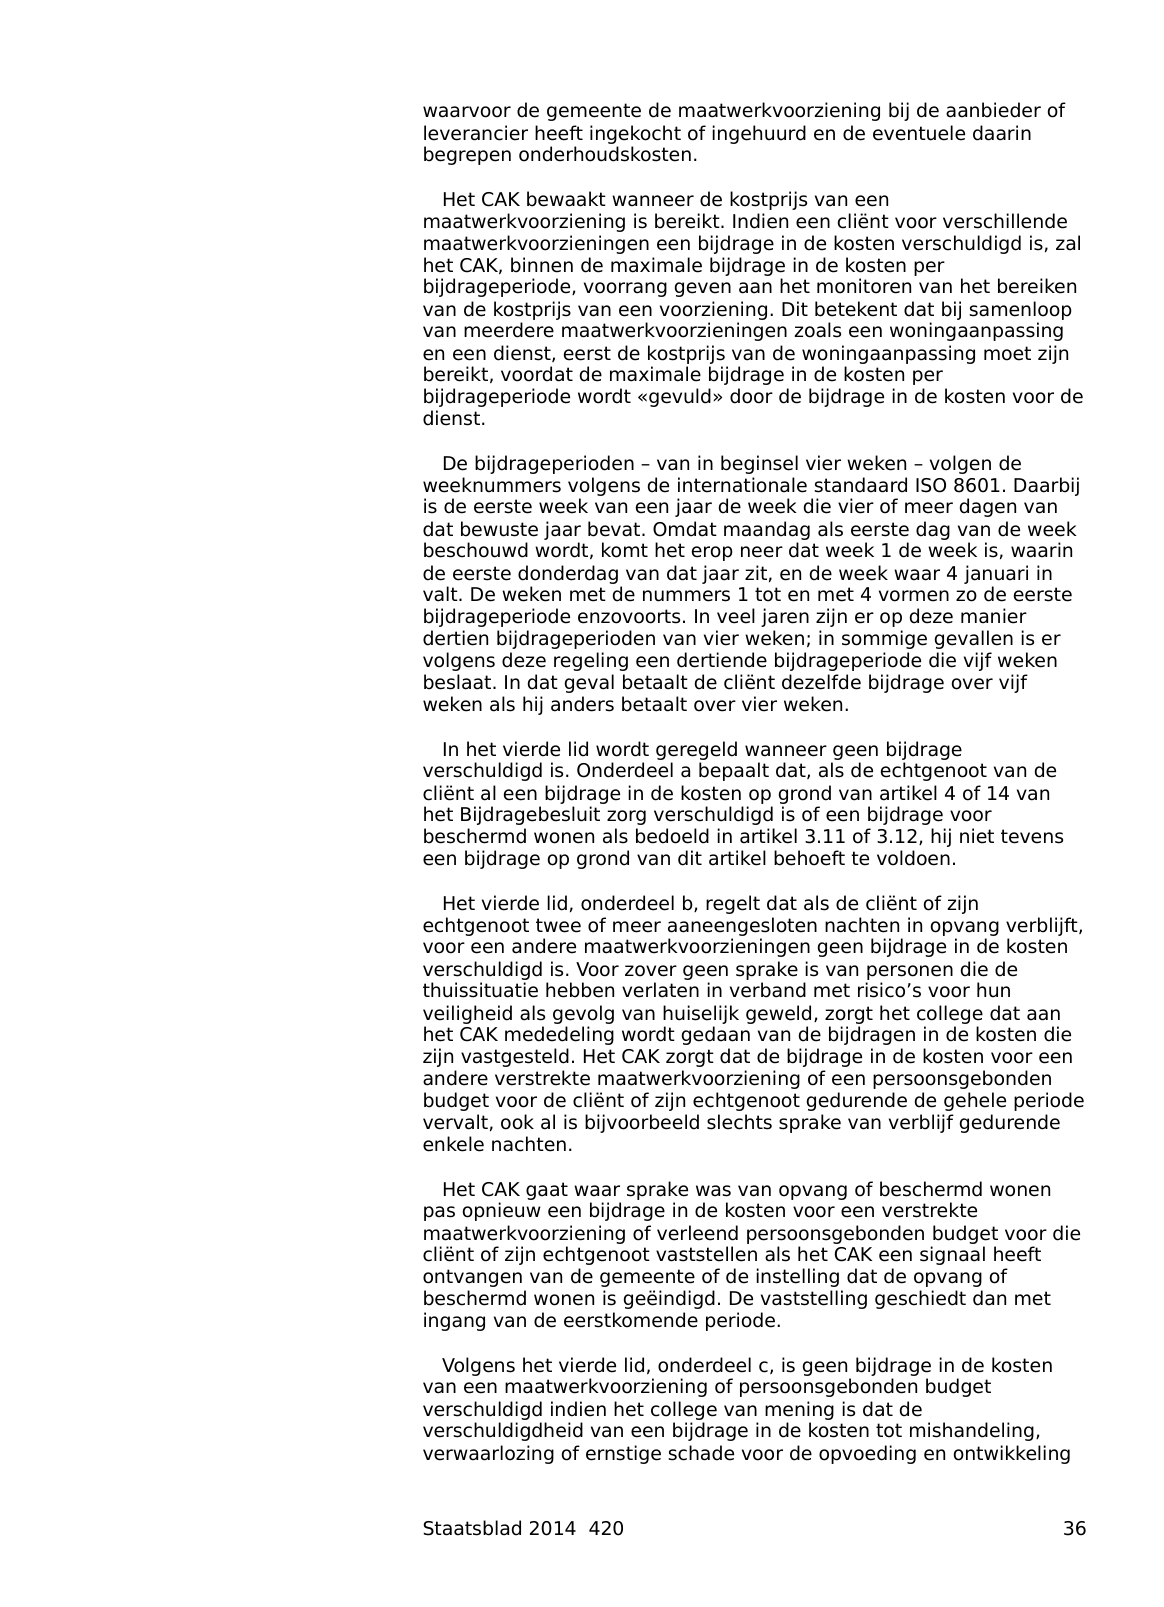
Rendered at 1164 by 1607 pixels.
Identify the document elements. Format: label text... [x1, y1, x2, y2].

text Het CAK gaat waar sprake was van opvang of beschermd wonen pas opnieuw een bijdrage in de kosten voor een verstrekte maatwerkvoorziening of verleend persoonsgebonden budget voor die cliënt of zijn echtgenoot vaststellen als het CAK een signaal heeft ontvangen van de gemeente of de instelling dat de opvang of beschermd wonen is geëindigd. De vaststelling geschiedt dan met ingang van de eerstkomende periode. [422, 1178, 1087, 1332]
text waarvoor de gemeente de maatwerkvoorziening bij de aanbieder of leverancier heeft ingekocht of ingehuurd en de eventuele daarin begrepen onderhoudskosten. [422, 100, 1087, 166]
text In het vierde lid wordt geregeld wanneer geen bijdrage verschuldigd is. Onderdeel a bepaalt dat, als de echtgenoot van de cliënt al een bijdrage in de kosten op grond van artikel 4 of 14 van het Bijdragebesluit zorg verschuldigd is of een bijdrage voor beschermd wonen als bedoeld in artikel 3.11 of 3.12, hij niet tevens een bijdrage op grond van dit artikel behoeft te voldoen. [422, 738, 1087, 870]
text Het vierde lid, onderdeel b, regelt dat als de cliënt of zijn echtgenoot twee of meer aaneengesloten nachten in opvang verblijft, voor een andere maatwerkvoorzieningen geen bijdrage in de kosten verschuldigd is. Voor zover geen sprake is van personen die de thuissituatie hebben verlaten in verband met risico’s voor hun veiligheid als gevolg van huiselijk geweld, zorgt het college dat aan het CAK mededeling wordt gedaan van de bijdragen in de kosten die zijn vastgesteld. Het CAK zorgt dat de bijdrage in de kosten voor een andere verstrekte maatwerkvoorziening of een persoonsgebonden budget voor de cliënt of zijn echtgenoot gedurende de gehele periode vervalt, ook al is bijvoorbeeld slechts sprake van verblijf gedurende enkele nachten. [422, 892, 1087, 1156]
text Het CAK bewaakt wanneer de kostprijs van een maatwerkvoorziening is bereikt. Indien een cliënt voor verschillende maatwerkvoorzieningen een bijdrage in de kosten verschuldigd is, zal het CAK, binnen de maximale bijdrage in de kosten per bijdrageperiode, voorrang geven aan het monitoren van het bereiken van de kostprijs van een voorziening. Dit betekent dat bij samenloop van meerdere maatwerkvoorzieningen zoals een woningaanpassing en een dienst, eerst de kostprijs van de woningaanpassing moet zijn bereikt, voordat de maximale bijdrage in de kosten per bijdrageperiode wordt «gevuld» door de bijdrage in de kosten voor de dienst. [422, 188, 1087, 430]
text De bijdrageperioden – van in beginsel vier weken – volgen de weeknummers volgens de internationale standaard ISO 8601. Daarbij is de eerste week van een jaar de week die vier of meer dagen van dat bewuste jaar bevat. Omdat maandag als eerste dag van de week beschouwd wordt, komt het erop neer dat week 1 de week is, waarin de eerste donderdag van dat jaar zit, en de week waar 4 januari in valt. De weken met de nummers 1 tot en met 4 vormen zo de eerste bijdrageperiode enzovoorts. In veel jaren zijn er op deze manier dertien bijdrageperioden van vier weken; in sommige gevallen is er volgens deze regeling een dertiende bijdrageperiode die vijf weken beslaat. In dat geval betaalt de cliënt dezelfde bijdrage over vijf weken als hij anders betaalt over vier weken. [422, 452, 1087, 716]
text Volgens het vierde lid, onderdeel c, is geen bijdrage in de kosten van een maatwerkvoorziening of persoonsgebonden budget verschuldigd indien het college van mening is dat de verschuldigdheid van een bijdrage in de kosten tot mishandeling, verwaarlozing of ernstige schade voor de opvoeding en ontwikkeling [422, 1354, 1087, 1464]
